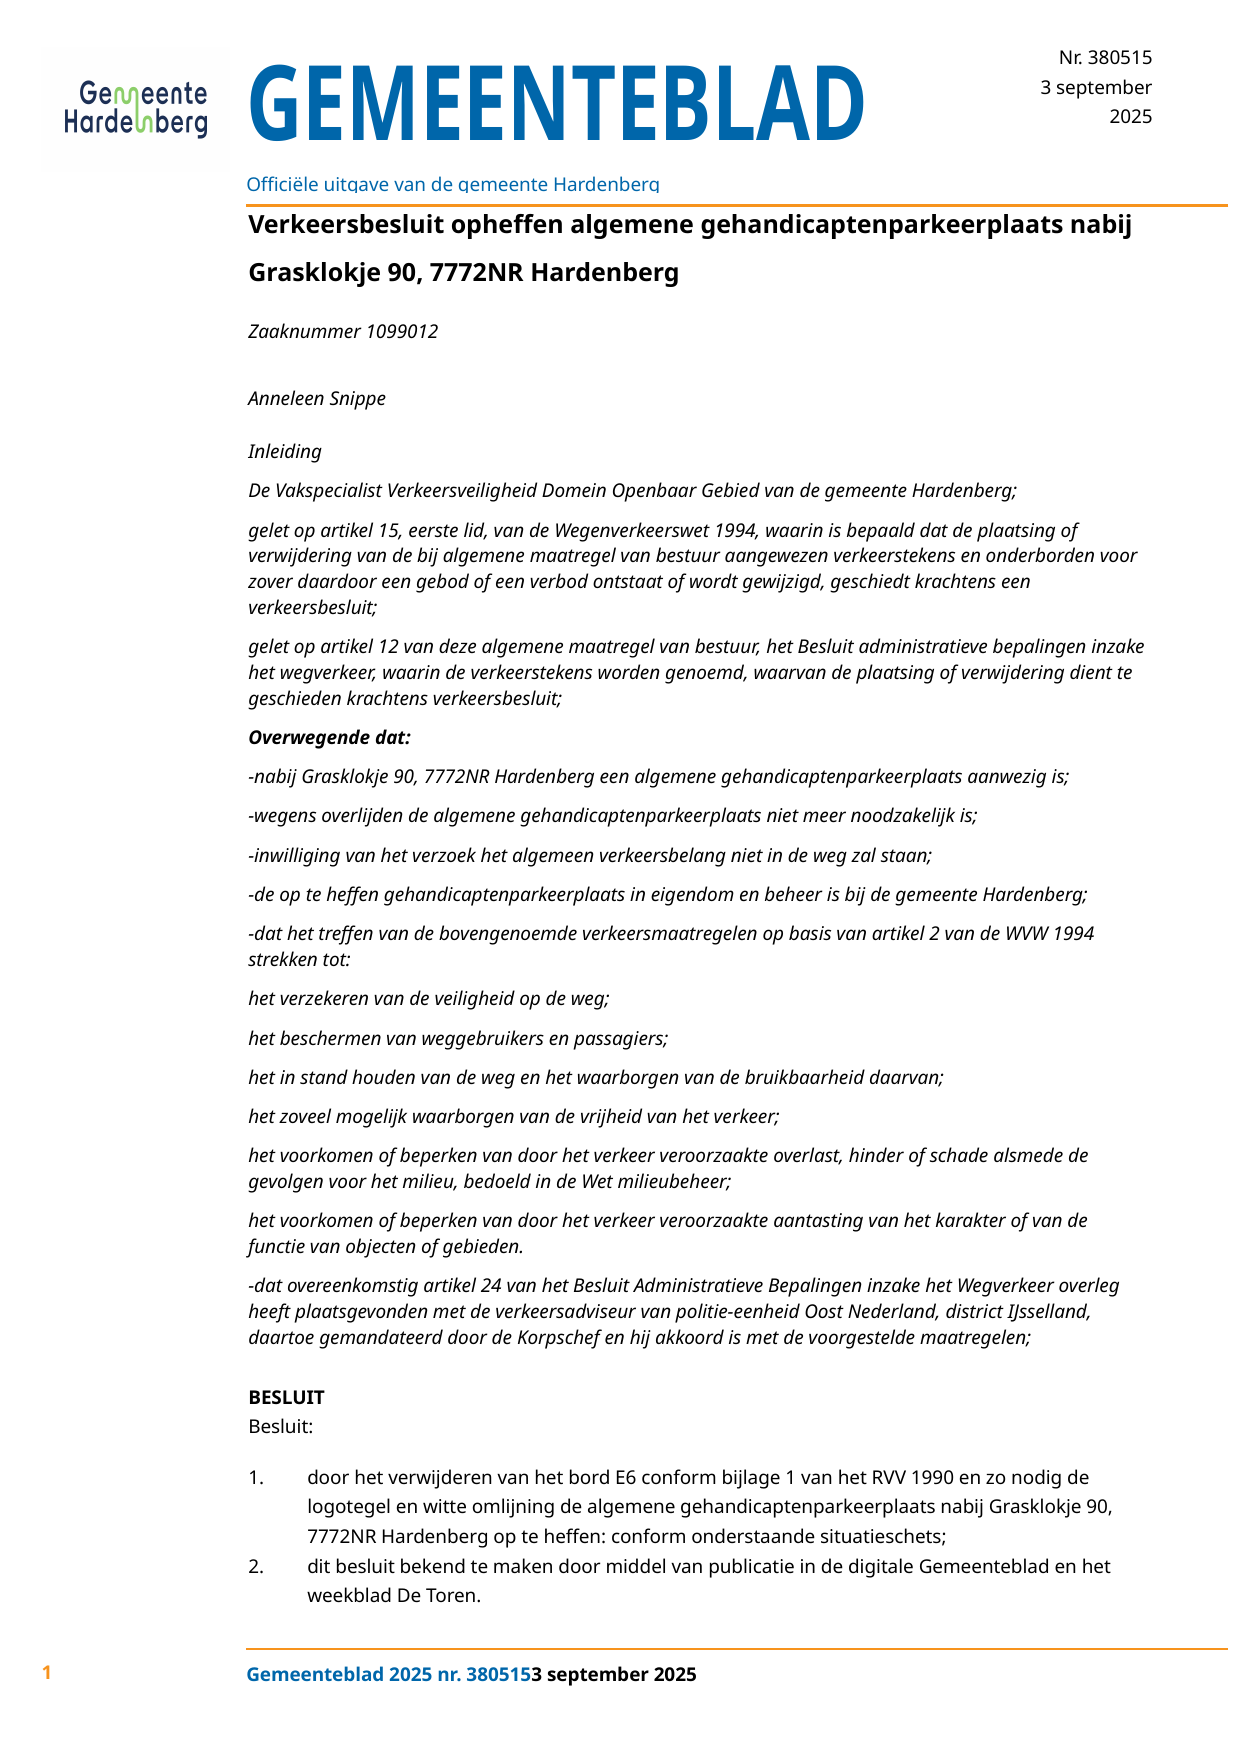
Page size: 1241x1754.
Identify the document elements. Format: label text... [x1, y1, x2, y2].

text Verkeersbesluit opheffen algemene gehandicaptenparkeerplaats nabij Grasklokje 90, 7772NR Hardenberg [248, 207, 1152, 288]
text De Vakspecialist Verkeersveiligheid Domein Openbaar Gebied van de gemeente Hardenberg; [248, 478, 1152, 503]
list dit besluit bekend te maken door middel van publicatie in de digitale Gemeenteblad en het weekblad De Toren. [248, 1553, 1152, 1608]
text -inwilliging van het verzoek het algemeen verkeersbelang niet in de weg zal staan; [248, 842, 1152, 868]
text -dat het treffen van de bovengenoemde verkeersmaatregelen op basis van artikel 2 van de WVW 1994 strekken tot: [248, 921, 1152, 972]
text gelet op artikel 15, eerste lid, van de Wegenverkeerswet 1994, waarin is bepaald dat de plaatsing of verwijdering van de bij algemene maatregel van bestuur aangewezen verkeerstekens en onderborden voor zover daardoor een gebod of een verbod ontstaat of wordt gewijzigd, geschiedt krachtens een verkeersbesluit; [248, 517, 1152, 620]
text Overwegende dat: [248, 724, 1152, 750]
picture [41, 47, 231, 172]
text Inleiding [248, 438, 1152, 464]
list door het verwijderen van het bord E6 conform bijlage 1 van het RVV 1990 en zo nodig de logotegel en witte omlijning de algemene gehandicaptenparkeerplaats nabij Grasklokje 90, 7772NR Hardenberg op te heffen: conform onderstaande situatieschets; [248, 1464, 1152, 1549]
text Zaaknummer 1099012 [248, 318, 1152, 344]
text Besluit: [248, 1414, 1152, 1439]
text gelet op artikel 12 van deze algemene maatregel van bestuur, het Besluit administratieve bepalingen inzake het wegverkeer, waarin de verkeerstekens worden genoemd, waarvan de plaatsing of verwijdering dient te geschieden krachtens verkeersbesluit; [248, 633, 1152, 711]
text Anneleen Snippe [248, 386, 1152, 411]
text -dat overeenkomstig artikel 24 van het Besluit Administratieve Bepalingen inzake het Wegverkeer overleg heeft plaatsgevonden met de verkeersadviseur van politie-eenheid Oost Nederland, district IJsselland, daartoe gemandateerd door de Korpschef en hij akkoord is met de voorgestelde maatregelen; [248, 1273, 1152, 1350]
text BESLUIT [248, 1384, 1152, 1410]
text het voorkomen of beperken van door het verkeer veroorzaakte aantasting van het karakter of van de functie van objecten of gebieden. [248, 1208, 1152, 1259]
text -de op te heffen gehandicaptenparkeerplaats in eigendom en beheer is bij de gemeente Hardenberg; [248, 881, 1152, 907]
text -nabij Grasklokje 90, 7772NR Hardenberg een algemene gehandicaptenparkeerplaats aanwezig is; [248, 763, 1152, 789]
text het voorkomen of beperken van door het verkeer veroorzaakte overlast, hinder of schade alsmede de gevolgen voor het milieu, bedoeld in de Wet milieubeheer; [248, 1143, 1152, 1194]
text het verzekeren van de veiligheid op de weg; [248, 986, 1152, 1011]
text -wegens overlijden de algemene gehandicaptenparkeerplaats niet meer noodzakelijk is; [248, 803, 1152, 828]
text het beschermen van weggebruikers en passagiers; [248, 1025, 1152, 1051]
text het zoveel mogelijk waarborgen van de vrijheid van het verkeer; [248, 1103, 1152, 1129]
text het in stand houden van de weg en het waarborgen van de bruikbaarheid daarvan; [248, 1064, 1152, 1090]
